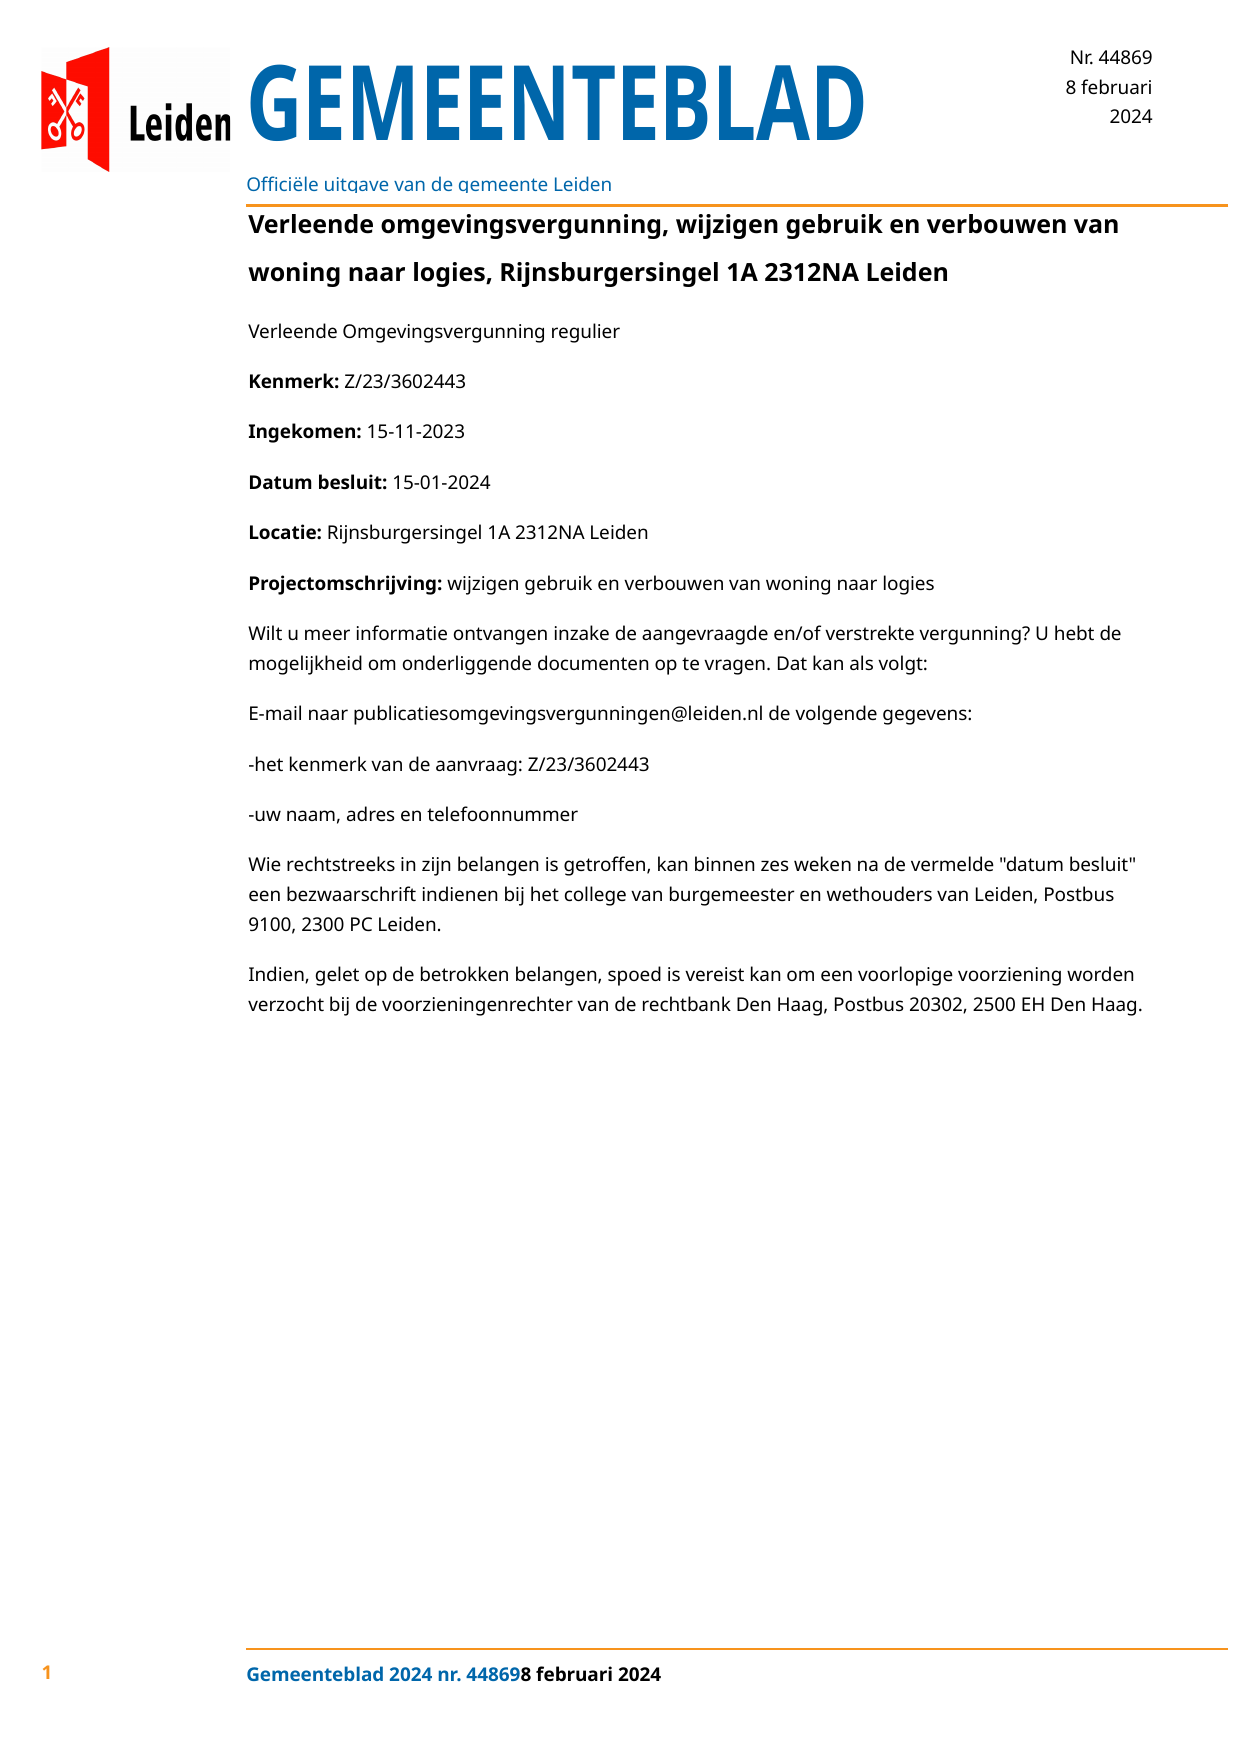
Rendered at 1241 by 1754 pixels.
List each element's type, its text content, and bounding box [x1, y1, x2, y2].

text Locatie: Rijnsburgersingel 1A 2312NA Leiden [248, 519, 1152, 545]
text Wilt u meer informatie ontvangen inzake de aangevraagde en/of verstrekte vergunning? U hebt de mogelijkheid om onderliggende documenten op te vragen. Dat kan als volgt: [248, 620, 1152, 676]
picture [41, 47, 231, 172]
text Projectomschrijving: wijzigen gebruik en verbouwen van woning naar logies [248, 570, 1152, 596]
text Ingekomen: 15-11-2023 [248, 419, 1152, 444]
text Datum besluit: 15-01-2024 [248, 469, 1152, 495]
text Indien, gelet op de betrokken belangen, spoed is vereist kan om een voorlopige voorziening worden verzocht bij de voorzieningenrechter van de rechtbank Den Haag, Postbus 20302, 2500 EH Den Haag. [248, 961, 1152, 1017]
text -uw naam, adres en telefoonnummer [248, 801, 1152, 827]
text Verleende Omgevingsvergunning regulier [248, 318, 1152, 344]
text Kenmerk: Z/23/3602443 [248, 368, 1152, 394]
text Wie rechtstreeks in zijn belangen is getroffen, kan binnen zes weken na de vermelde "datum besluit" een bezwaarschrift indienen bij het college van burgemeester en wethouders van Leiden, Postbus 9100, 2300 PC Leiden. [248, 852, 1152, 937]
text -het kenmerk van de aanvraag: Z/23/3602443 [248, 751, 1152, 777]
text E-mail naar publicatiesomgevingsvergunningen@leiden.nl de volgende gegevens: [248, 700, 1152, 726]
text Verleende omgevingsvergunning, wijzigen gebruik en verbouwen van woning naar logies, Rijnsburgersingel 1A 2312NA Leiden [248, 207, 1152, 288]
